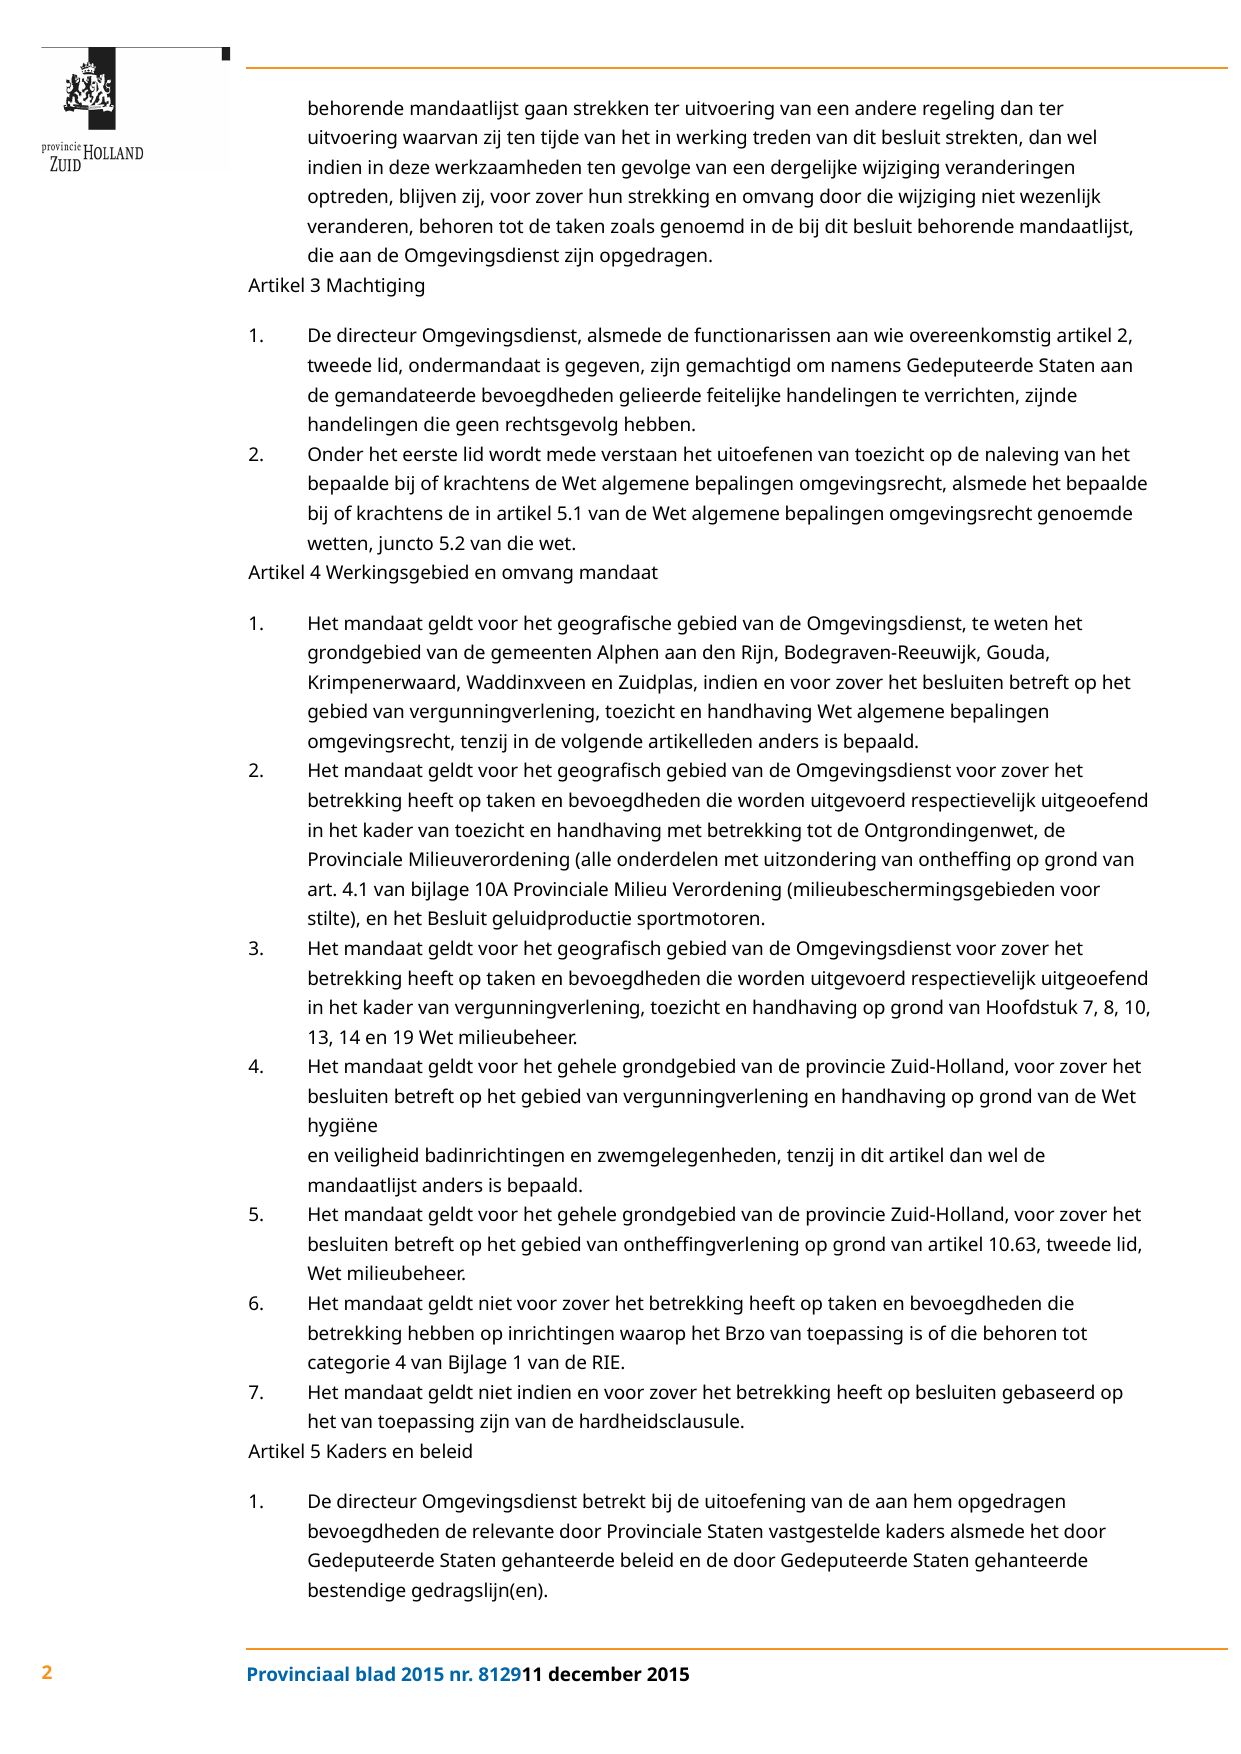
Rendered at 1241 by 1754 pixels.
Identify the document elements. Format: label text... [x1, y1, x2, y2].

list behorende mandaatlijst gaan strekken ter uitvoering van een andere regeling dan ter uitvoering waarvan zij ten tijde van het in werking treden van dit besluit strekten, dan wel indien in deze werkzaamheden ten gevolge van een dergelijke wijziging veranderingen optreden, blijven zij, voor zover hun strekking en omvang door die wijziging niet wezenlijk veranderen, behoren tot de taken zoals genoemd in de bij dit besluit behorende mandaatlijst, die aan de Omgevingsdienst zijn opgedragen. [248, 95, 1152, 268]
list Het mandaat geldt voor het gehele grondgebied van de provincie Zuid-Holland, voor zover het besluiten betreft op het gebied van vergunningverlening en handhaving op grond van de Wet hygiëne [248, 1053, 1152, 1138]
list Het mandaat geldt voor het geografisch gebied van de Omgevingsdienst voor zover het betrekking heeft op taken en bevoegdheden die worden uitgevoerd respectievelijk uitgeoefend in het kader van vergunningverlening, toezicht en handhaving op grond van Hoofdstuk 7, 8, 10, 13, 14 en 19 Wet milieubeheer. [248, 935, 1152, 1050]
list Het mandaat geldt voor het geografisch gebied van de Omgevingsdienst voor zover het betrekking heeft op taken en bevoegdheden die worden uitgevoerd respectievelijk uitgeoefend in het kader van toezicht en handhaving met betrekking tot de Ontgrondingenwet, de Provinciale Milieuverordening (alle onderdelen met uitzondering van ontheffing op grond van art. 4.1 van bijlage 10A Provinciale Milieu Verordening (milieubeschermingsgebieden voor stilte), en het Besluit geluidproductie sportmotoren. [248, 758, 1152, 931]
text Artikel 4 Werkingsgebied en omvang mandaat [248, 559, 1152, 585]
list De directeur Omgevingsdienst, alsmede de functionarissen aan wie overeenkomstig artikel 2, tweede lid, ondermandaat is gegeven, zijn gemachtigd om namens Gedeputeerde Staten aan de gemandateerde bevoegdheden gelieerde feitelijke handelingen te verrichten, zijnde handelingen die geen rechtsgevolg hebben. [248, 323, 1152, 437]
list Het mandaat geldt voor het gehele grondgebied van de provincie Zuid-Holland, voor zover het besluiten betreft op het gebied van ontheffingverlening op grond van artikel 10.63, tweede lid, Wet milieubeheer. [248, 1201, 1152, 1286]
list De directeur Omgevingsdienst betrekt bij de uitoefening van de aan hem opgedragen bevoegdheden de relevante door Provinciale Staten vastgestelde kaders alsmede het door Gedeputeerde Staten gehanteerde beleid en de door Gedeputeerde Staten gehanteerde bestendige gedragslijn(en). [248, 1488, 1152, 1603]
list Onder het eerste lid wordt mede verstaan het uitoefenen van toezicht op de naleving van het bepaalde bij of krachtens de Wet algemene bepalingen omgevingsrecht, alsmede het bepaalde bij of krachtens de in artikel 5.1 van de Wet algemene bepalingen omgevingsrecht genoemde wetten, juncto 5.2 van die wet. [248, 441, 1152, 556]
list Het mandaat geldt niet voor zover het betrekking heeft op taken en bevoegdheden die betrekking hebben op inrichtingen waarop het Brzo van toepassing is of die behoren tot categorie 4 van Bijlage 1 van de RIE. [248, 1290, 1152, 1375]
list Het mandaat geldt voor het geografische gebied van de Omgevingsdienst, te weten het grondgebied van de gemeenten Alphen aan den Rijn, Bodegraven-Reeuwijk, Gouda, Krimpenerwaard, Waddinxveen en Zuidplas, indien en voor zover het besluiten betreft op het gebied van vergunningverlening, toezicht en handhaving Wet algemene bepalingen omgevingsrecht, tenzij in de volgende artikelleden anders is bepaald. [248, 610, 1152, 754]
list Het mandaat geldt niet indien en voor zover het betrekking heeft op besluiten gebaseerd op het van toepassing zijn van de hardheidsclausule. [248, 1379, 1152, 1434]
picture [41, 47, 231, 172]
text Artikel 3 Machtiging [248, 272, 1152, 298]
text Artikel 5 Kaders en beleid [248, 1438, 1152, 1464]
list en veiligheid badinrichtingen en zwemgelegenheden, tenzij in dit artikel dan wel de mandaatlijst anders is bepaald. [248, 1142, 1152, 1198]
